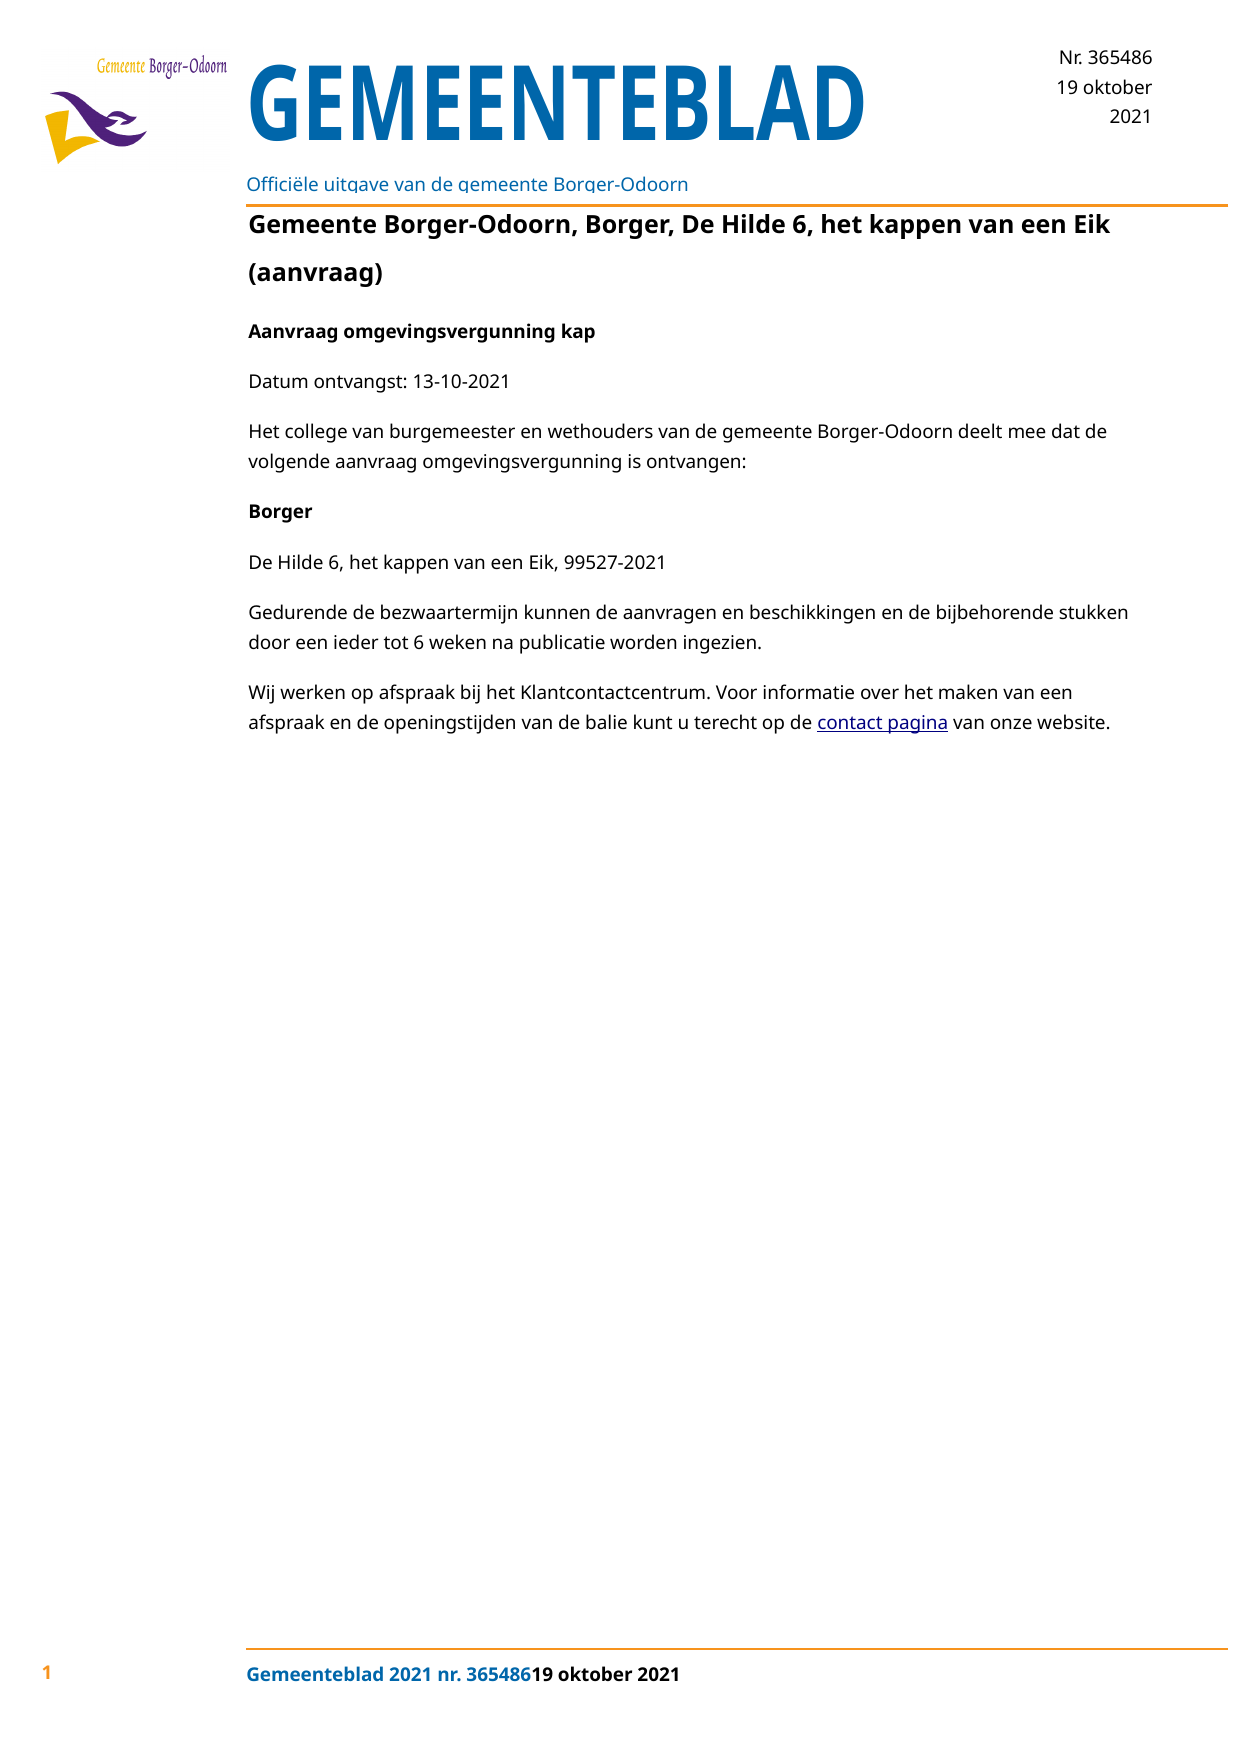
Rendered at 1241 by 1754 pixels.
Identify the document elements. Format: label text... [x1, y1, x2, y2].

text Datum ontvangst: 13-10-2021 [248, 368, 1152, 394]
text Gedurende de bezwaartermijn kunnen de aanvragen en beschikkingen en de bijbehorende stukken door een ieder tot 6 weken na publicatie worden ingezien. [248, 599, 1152, 655]
text Het college van burgemeester en wethouders van de gemeente Borger-Odoorn deelt mee dat de volgende aanvraag omgevingsvergunning is ontvangen: [248, 419, 1152, 474]
text De Hilde 6, het kappen van een Eik, 99527-2021 [248, 549, 1152, 575]
picture [41, 47, 231, 172]
text Wij werken op afspraak bij het Klantcontactcentrum. Voor informatie over het maken van een afspraak en de openingstijden van de balie kunt u terecht op de contact pagina van onze website. [248, 679, 1152, 735]
text Borger [248, 499, 1152, 524]
text Gemeente Borger-Odoorn, Borger, De Hilde 6, het kappen van een Eik (aanvraag) [248, 207, 1152, 288]
text Aanvraag omgevingsvergunning kap [248, 318, 1152, 344]
